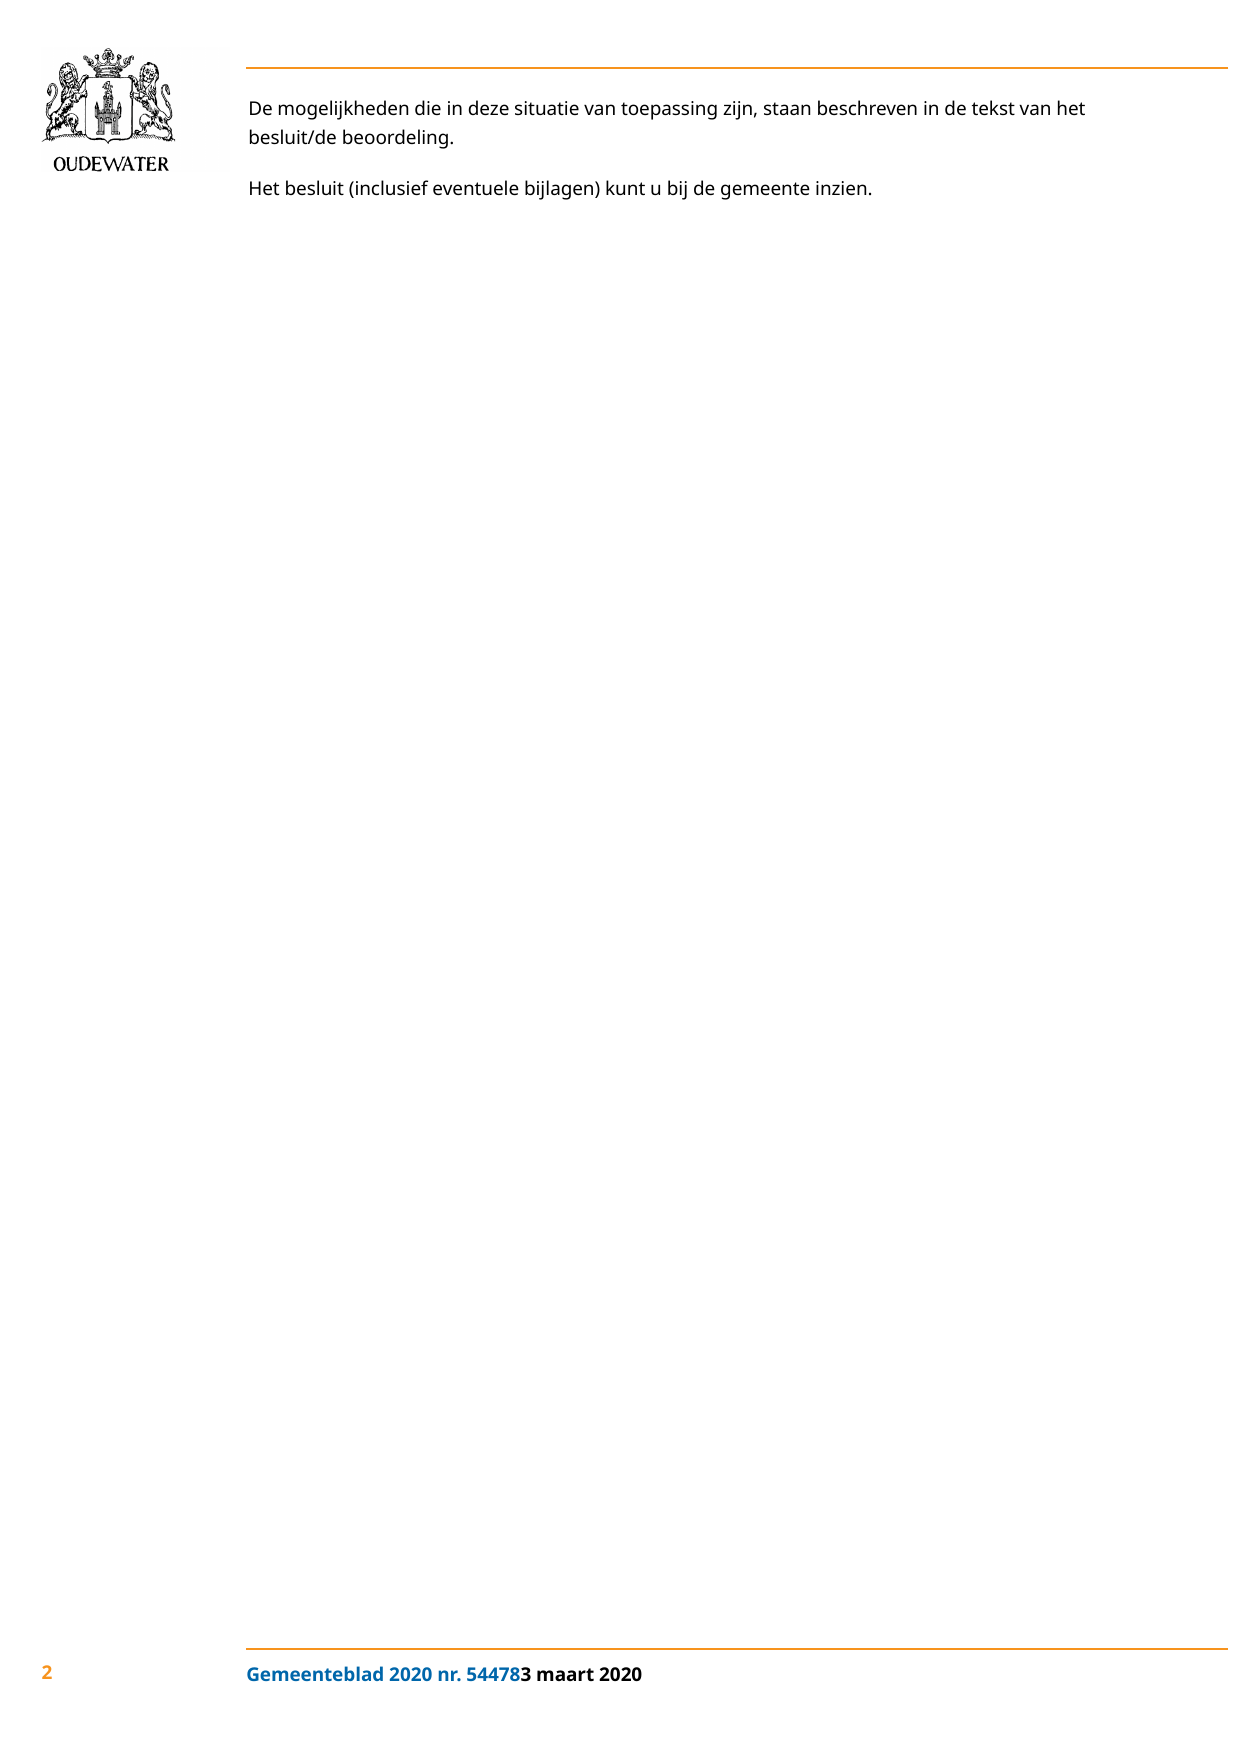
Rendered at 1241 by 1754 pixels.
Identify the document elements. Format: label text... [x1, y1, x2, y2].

picture [41, 47, 231, 172]
text Het besluit (inclusief eventuele bijlagen) kunt u bij de gemeente inzien. [248, 175, 1152, 201]
text De mogelijkheden die in deze situatie van toepassing zijn, staan beschreven in de tekst van het besluit/de beoordeling. [248, 95, 1152, 150]
